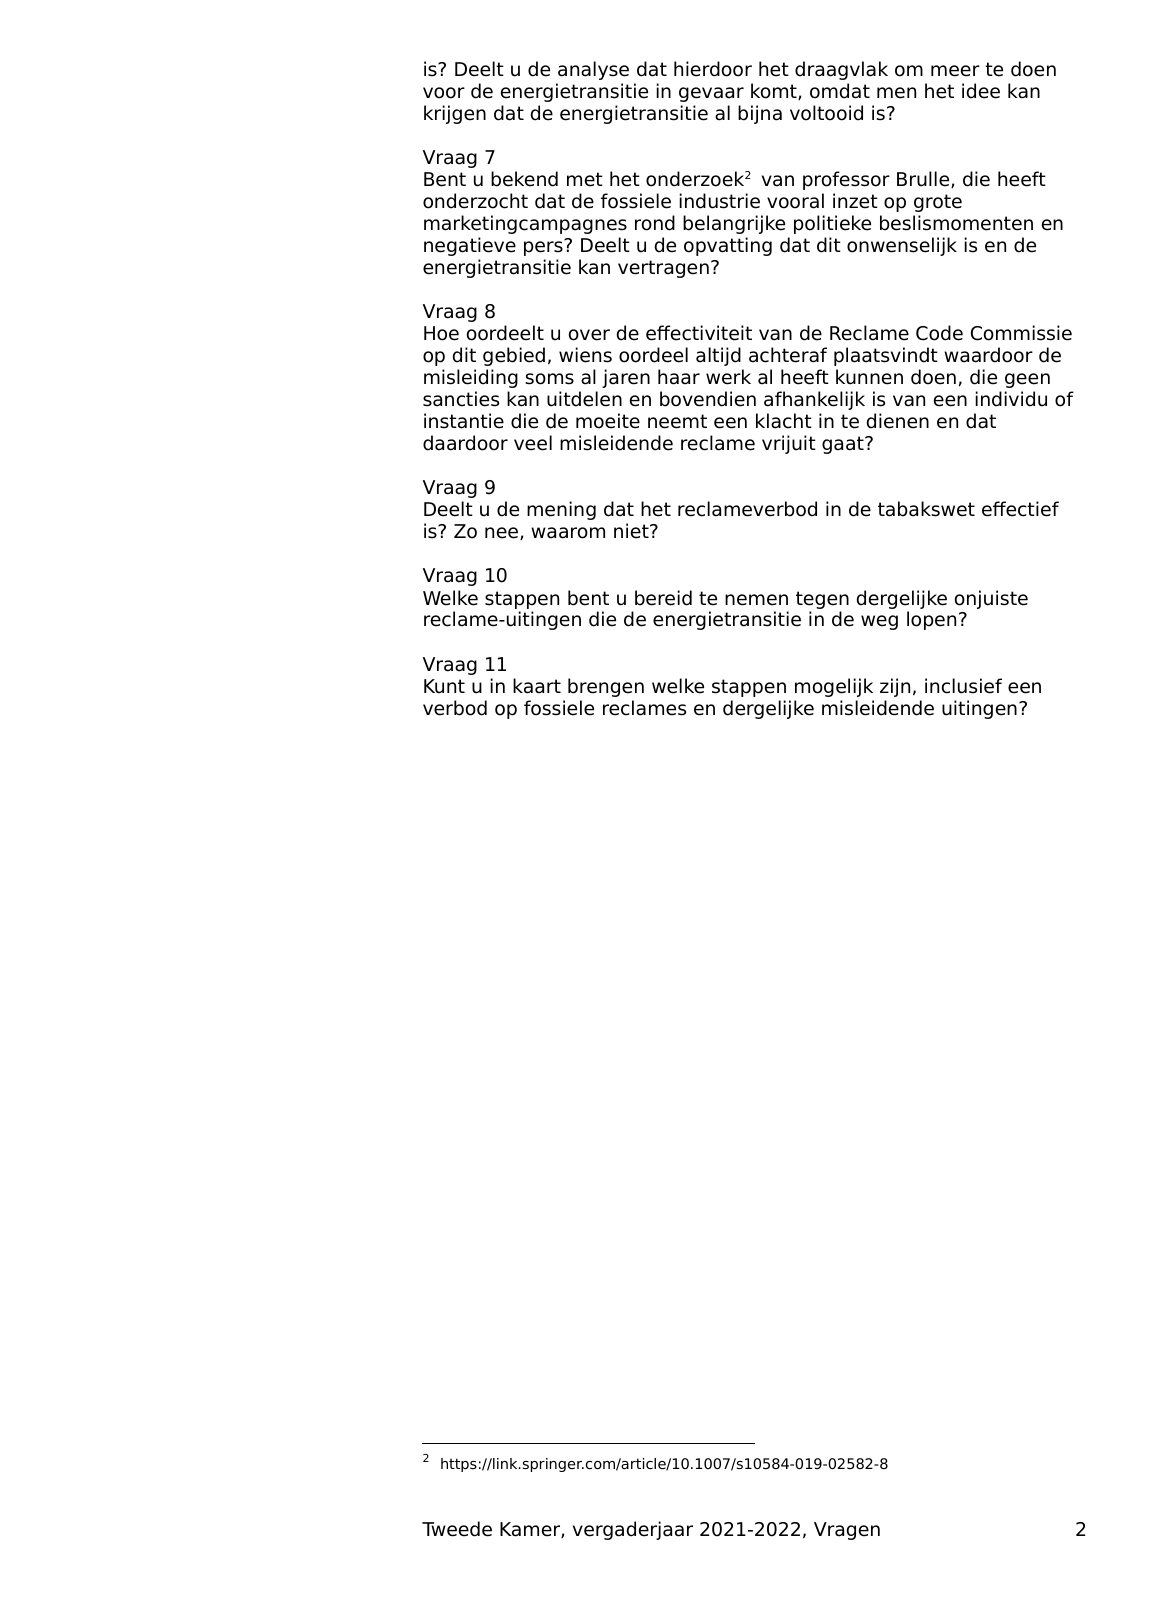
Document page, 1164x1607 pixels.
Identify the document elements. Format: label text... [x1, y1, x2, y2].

text Kunt u in kaart brengen welke stappen mogelijk zijn, inclusief een verbod op fossiele reclames en dergelijke misleidende uitingen? [422, 676, 1087, 719]
text Vraag 9 [422, 477, 1087, 499]
text Hoe oordeelt u over de effectiviteit van de Reclame Code Commissie op dit gebied, wiens oordeel altijd achteraf plaatsvindt waardoor de misleiding soms al jaren haar werk al heeft kunnen doen, die geen sancties kan uitdelen en bovendien afhankelijk is van een individu of instantie die de moeite neemt een klacht in te dienen en dat daardoor veel misleidende reclame vrijuit gaat? [422, 323, 1087, 455]
text Vraag 7 [422, 147, 1087, 169]
text is? Deelt u de analyse dat hierdoor het draagvlak om meer te doen voor de energietransitie in gevaar komt, omdat men het idee kan krijgen dat de energietransitie al bijna voltooid is? [422, 59, 1087, 125]
text Vraag 10 [422, 565, 1087, 587]
text Bent u bekend met het onderzoek van professor Brulle, die heeft onderzocht dat de fossiele industrie vooral inzet op grote marketingcampagnes rond belangrijke politieke beslismomenten en negatieve pers? Deelt u de opvatting dat dit onwenselijk is en de energietransitie kan vertragen? [422, 169, 1087, 279]
text https://link.springer.com/article/10.1007/s10584-019-02582-8 [422, 1452, 1087, 1474]
text Welke stappen bent u bereid te nemen tegen dergelijke onjuiste reclame-uitingen die de energietransitie in de weg lopen? [422, 587, 1087, 631]
text Vraag 8 [422, 301, 1087, 323]
text Vraag 11 [422, 653, 1087, 676]
text Deelt u de mening dat het reclameverbod in de tabakswet effectief is? Zo nee, waarom niet? [422, 499, 1087, 543]
